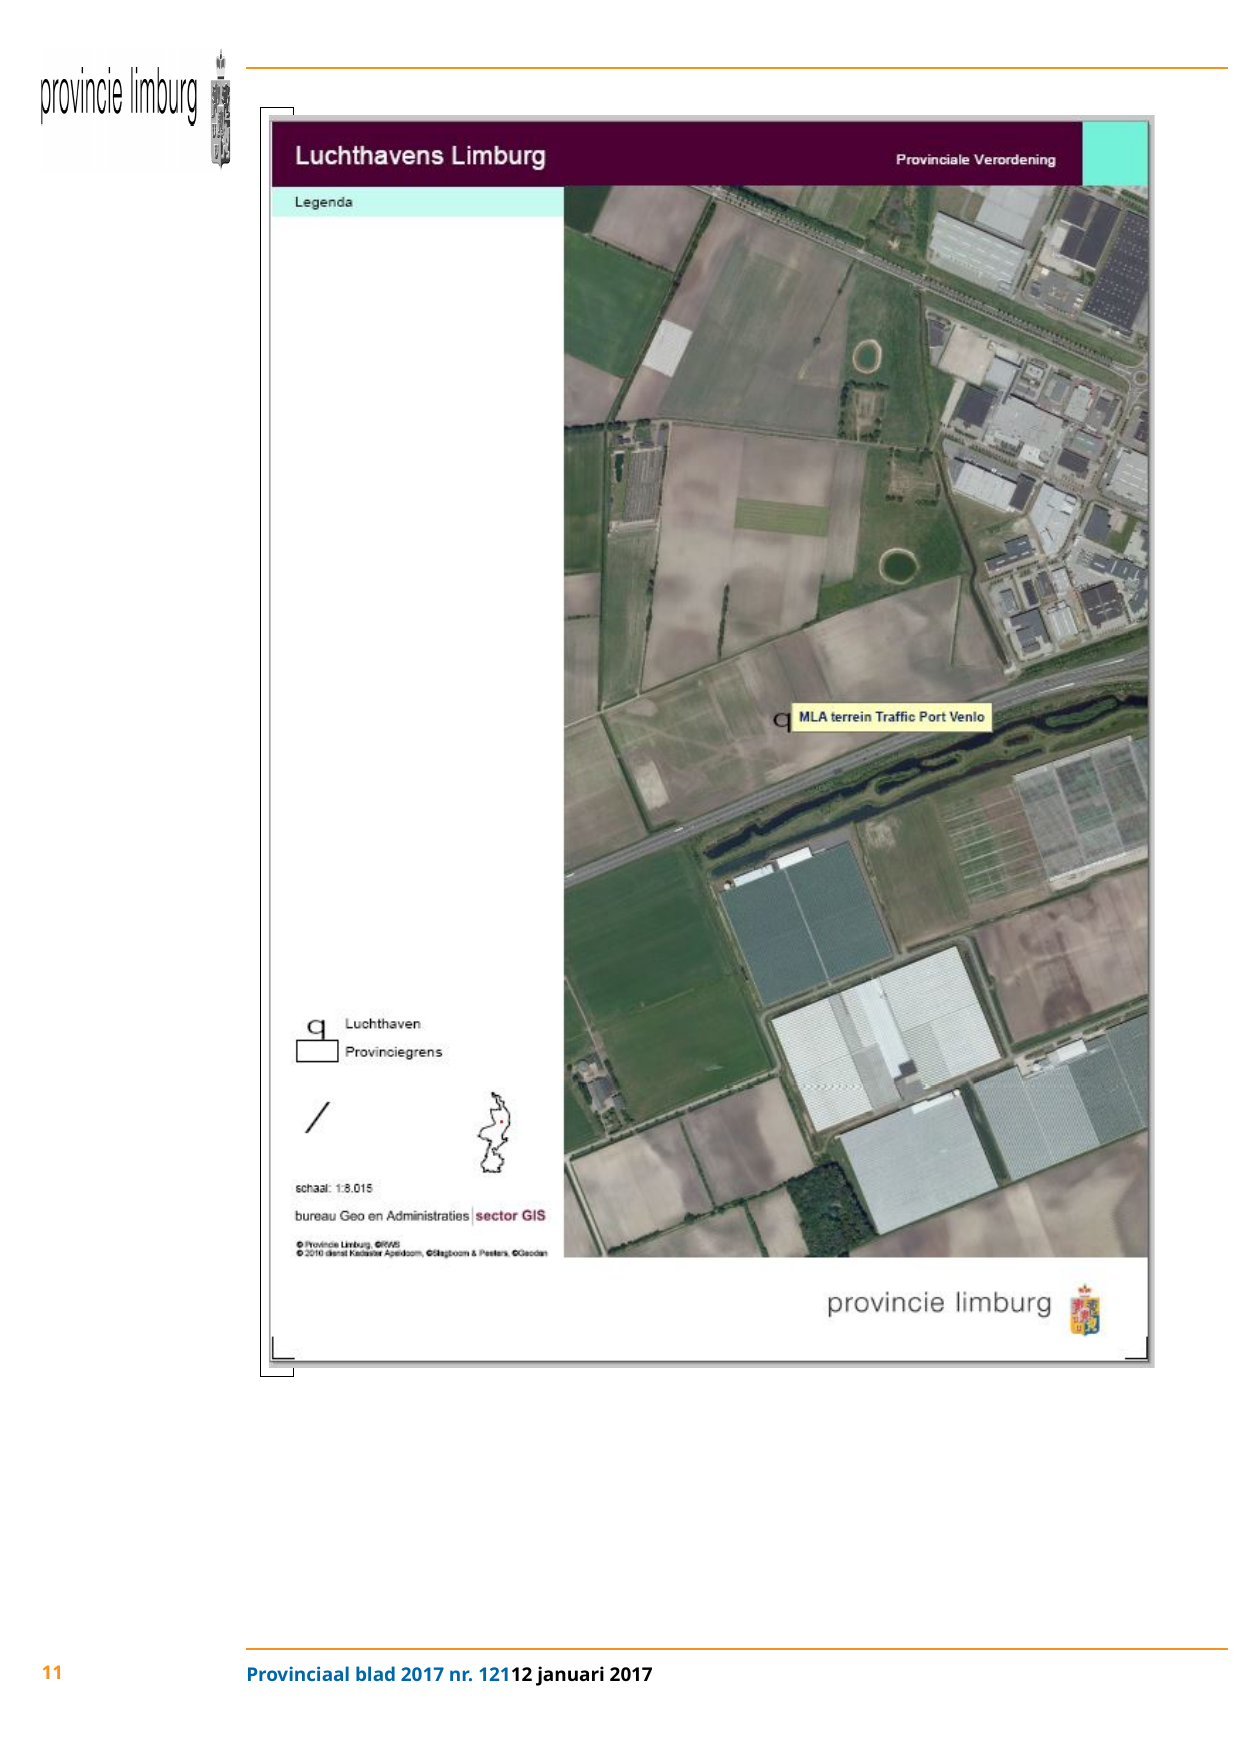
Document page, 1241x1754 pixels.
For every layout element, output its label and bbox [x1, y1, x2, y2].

picture [268, 115, 1155, 1368]
picture [41, 47, 231, 172]
